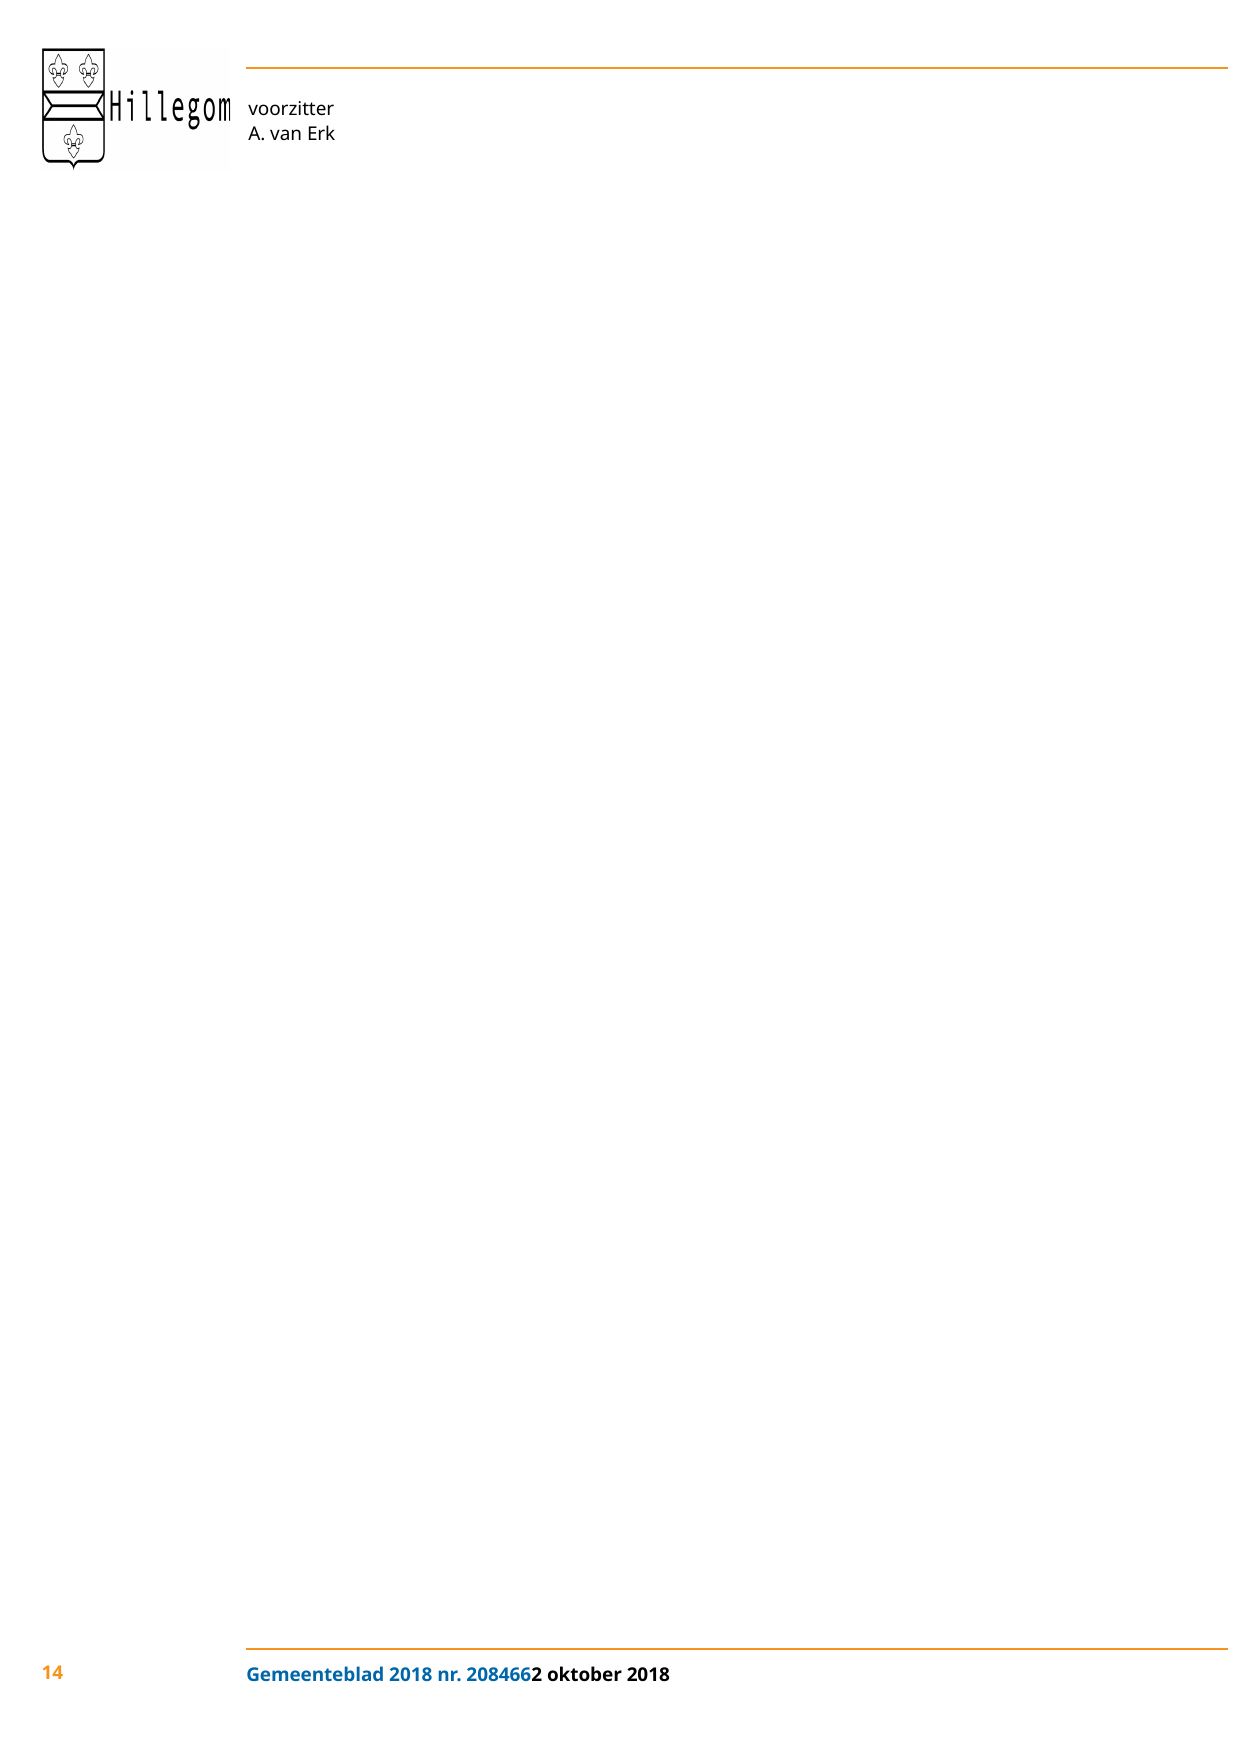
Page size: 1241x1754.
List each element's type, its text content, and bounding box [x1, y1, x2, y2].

text voorzitter [248, 95, 1152, 121]
text A. van Erk [248, 121, 1152, 146]
picture [41, 47, 231, 172]
